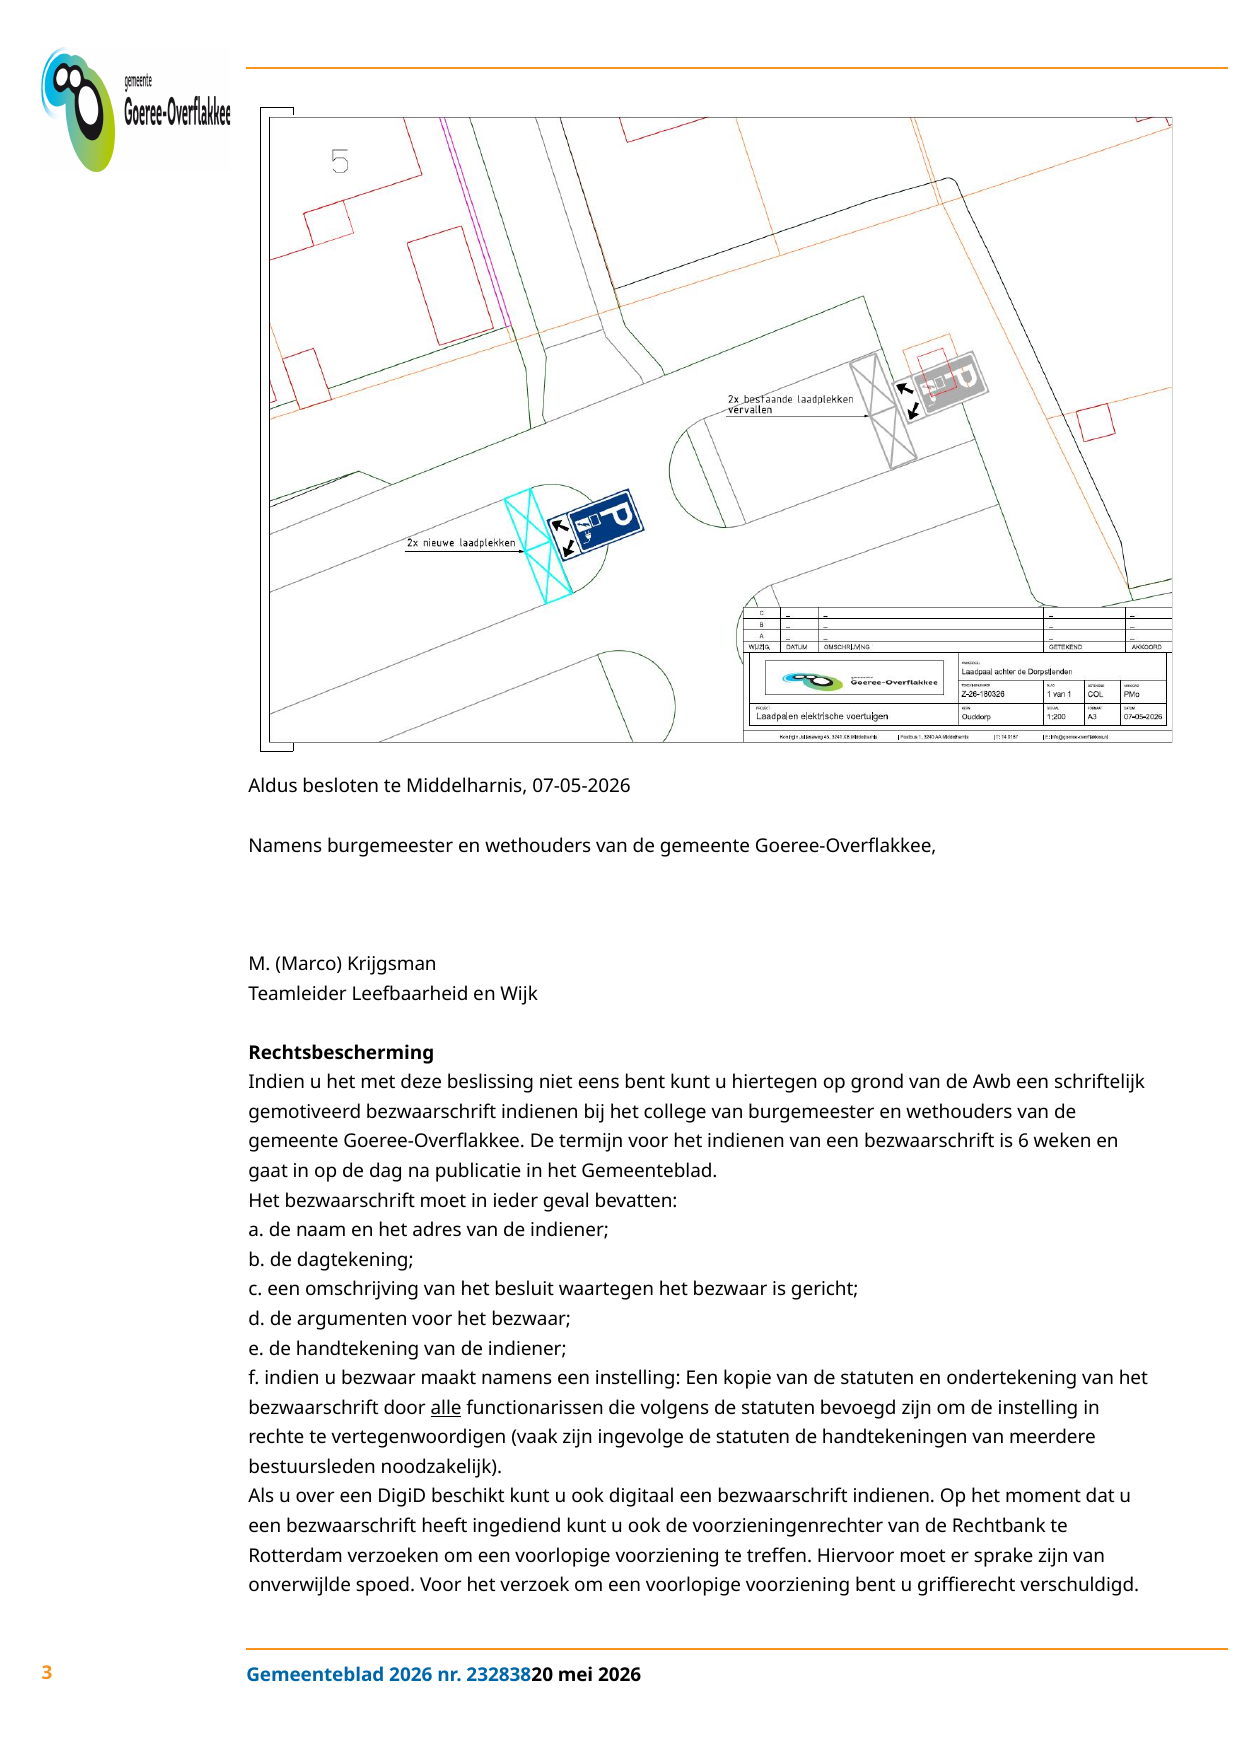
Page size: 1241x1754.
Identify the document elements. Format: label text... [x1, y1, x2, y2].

text Indien u het met deze beslissing niet eens bent kunt u hiertegen op grond van de Awb een schriftelijk gemotiveerd bezwaarschrift indienen bij het college van burgemeester en wethouders van de gemeente Goeree-Overflakkee. De termijn voor het indienen van een bezwaarschrift is 6 weken en gaat in op de dag na publicatie in het Gemeenteblad. [248, 1068, 1152, 1183]
text d. de argumenten voor het bezwaar; [248, 1305, 1152, 1331]
text b. de dagtekening; [248, 1246, 1152, 1272]
text Rechtsbescherming [248, 1039, 1152, 1065]
text M. (Marco) Krijgsman [248, 950, 1152, 976]
text Aldus besloten te Middelharnis, 07-05-2026 [248, 773, 1152, 798]
text Als u over een DigiD beschikt kunt u ook digitaal een bezwaarschrift indienen. Op het moment dat u een bezwaarschrift heeft ingediend kunt u ook de voorzieningenrechter van de Rechtbank te Rotterdam verzoeken om een voorlopige voorziening te treffen. Hiervoor moet er sprake zijn van onverwijlde spoed. Voor het verzoek om een voorlopige voorziening bent u griffierecht verschuldigd. [248, 1483, 1152, 1597]
text a. de naam en het adres van de indiener; [248, 1216, 1152, 1242]
text Namens burgemeester en wethouders van de gemeente Goeree-Overflakkee, [248, 832, 1152, 858]
text e. de handtekening van de indiener; [248, 1335, 1152, 1361]
text c. een omschrijving van het besluit waartegen het bezwaar is gericht; [248, 1276, 1152, 1301]
picture [268, 115, 1173, 743]
text Het bezwaarschrift moet in ieder geval bevatten: [248, 1187, 1152, 1213]
text f. indien u bezwaar maakt namens een instelling: Een kopie van de statuten en ondertekening van het bezwaarschrift door alle functionarissen die volgens de statuten bevoegd zijn om de instelling in rechte te vertegenwoordigen (vaak zijn ingevolge de statuten de handtekeningen van meerdere bestuursleden noodzakelijk). [248, 1364, 1152, 1479]
picture [41, 47, 231, 172]
text Teamleider Leefbaarheid en Wijk [248, 980, 1152, 1006]
